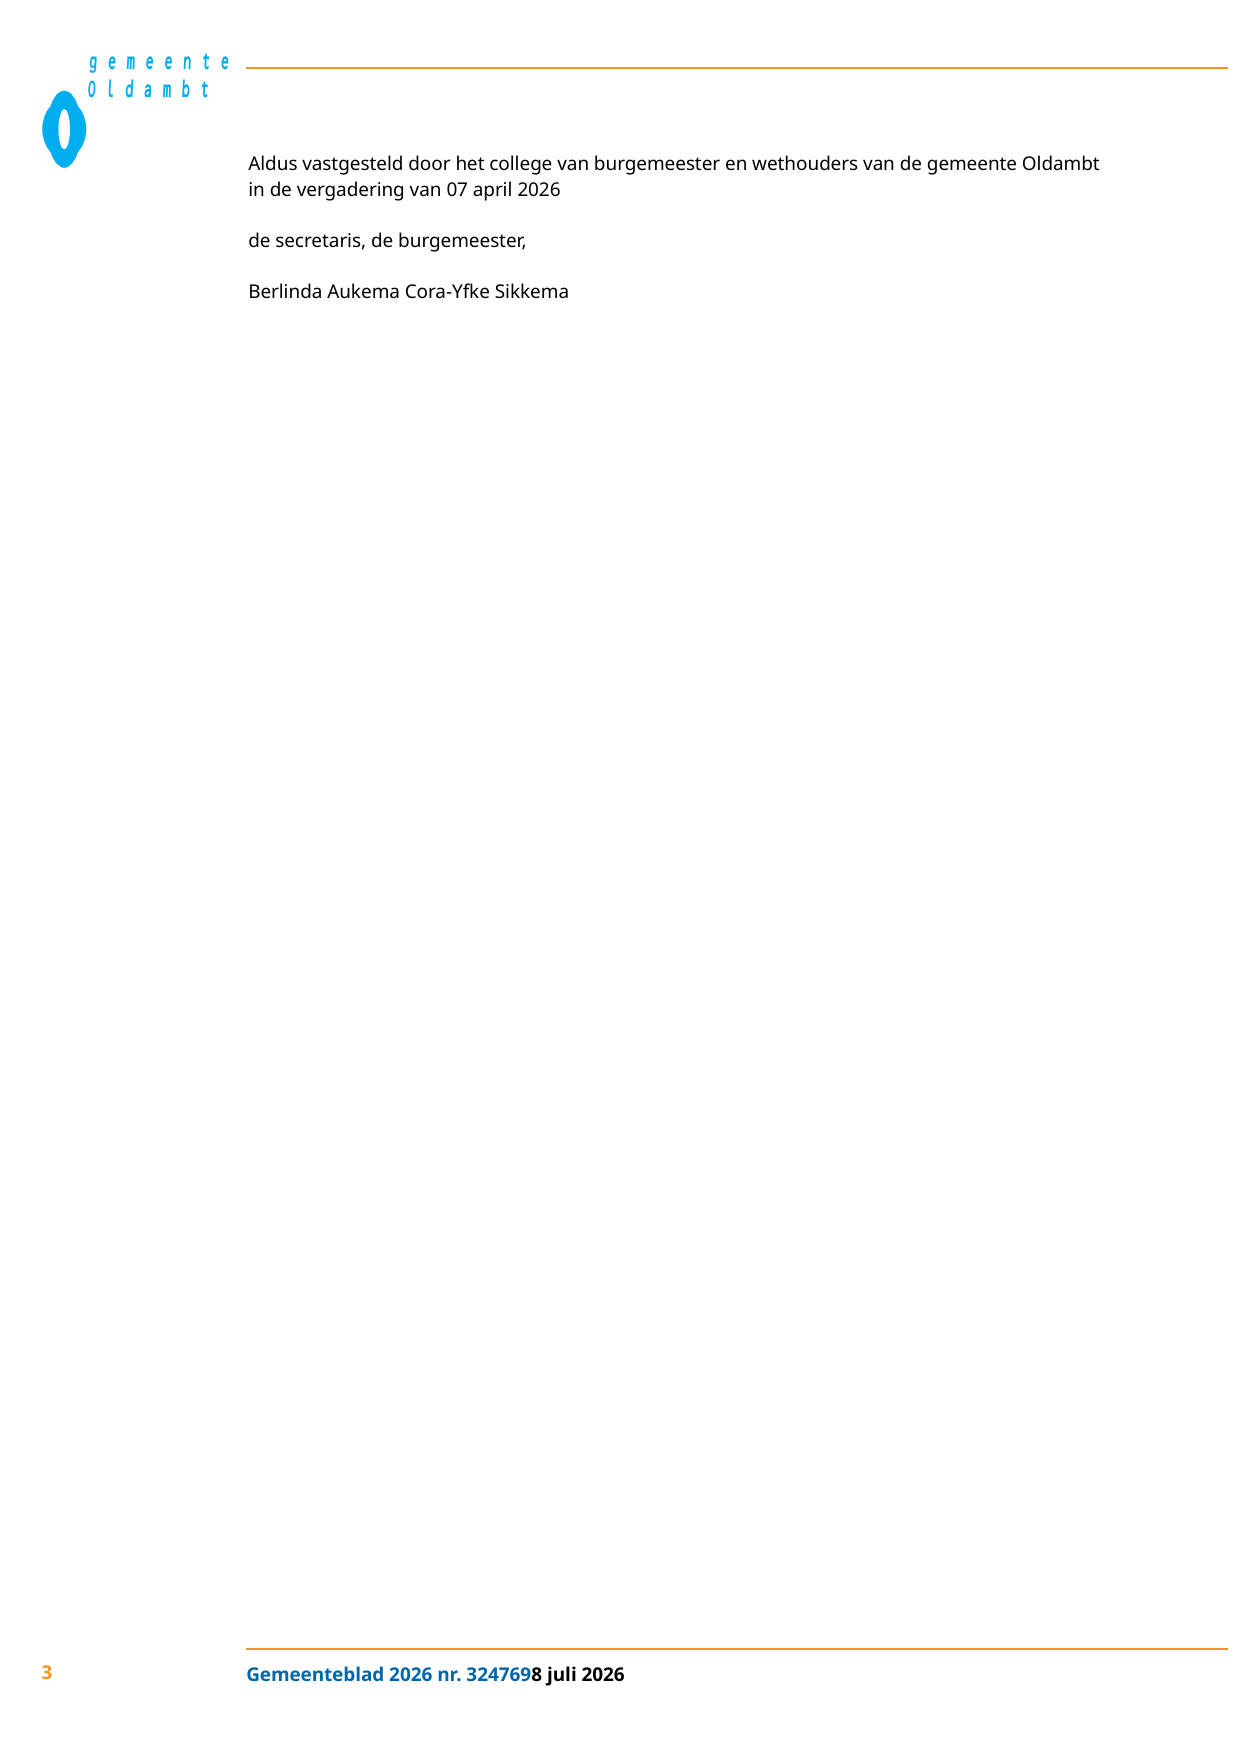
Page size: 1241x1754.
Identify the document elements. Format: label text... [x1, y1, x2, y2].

text Aldus vastgesteld door het college van burgemeester en wethouders van de gemeente Oldambt [248, 150, 1152, 176]
text de secretaris, de burgemeester, [248, 227, 1152, 253]
picture [41, 47, 231, 172]
text in de vergadering van 07 april 2026 [248, 176, 1152, 202]
text Berlinda Aukema Cora-Yfke Sikkema [248, 279, 1152, 304]
